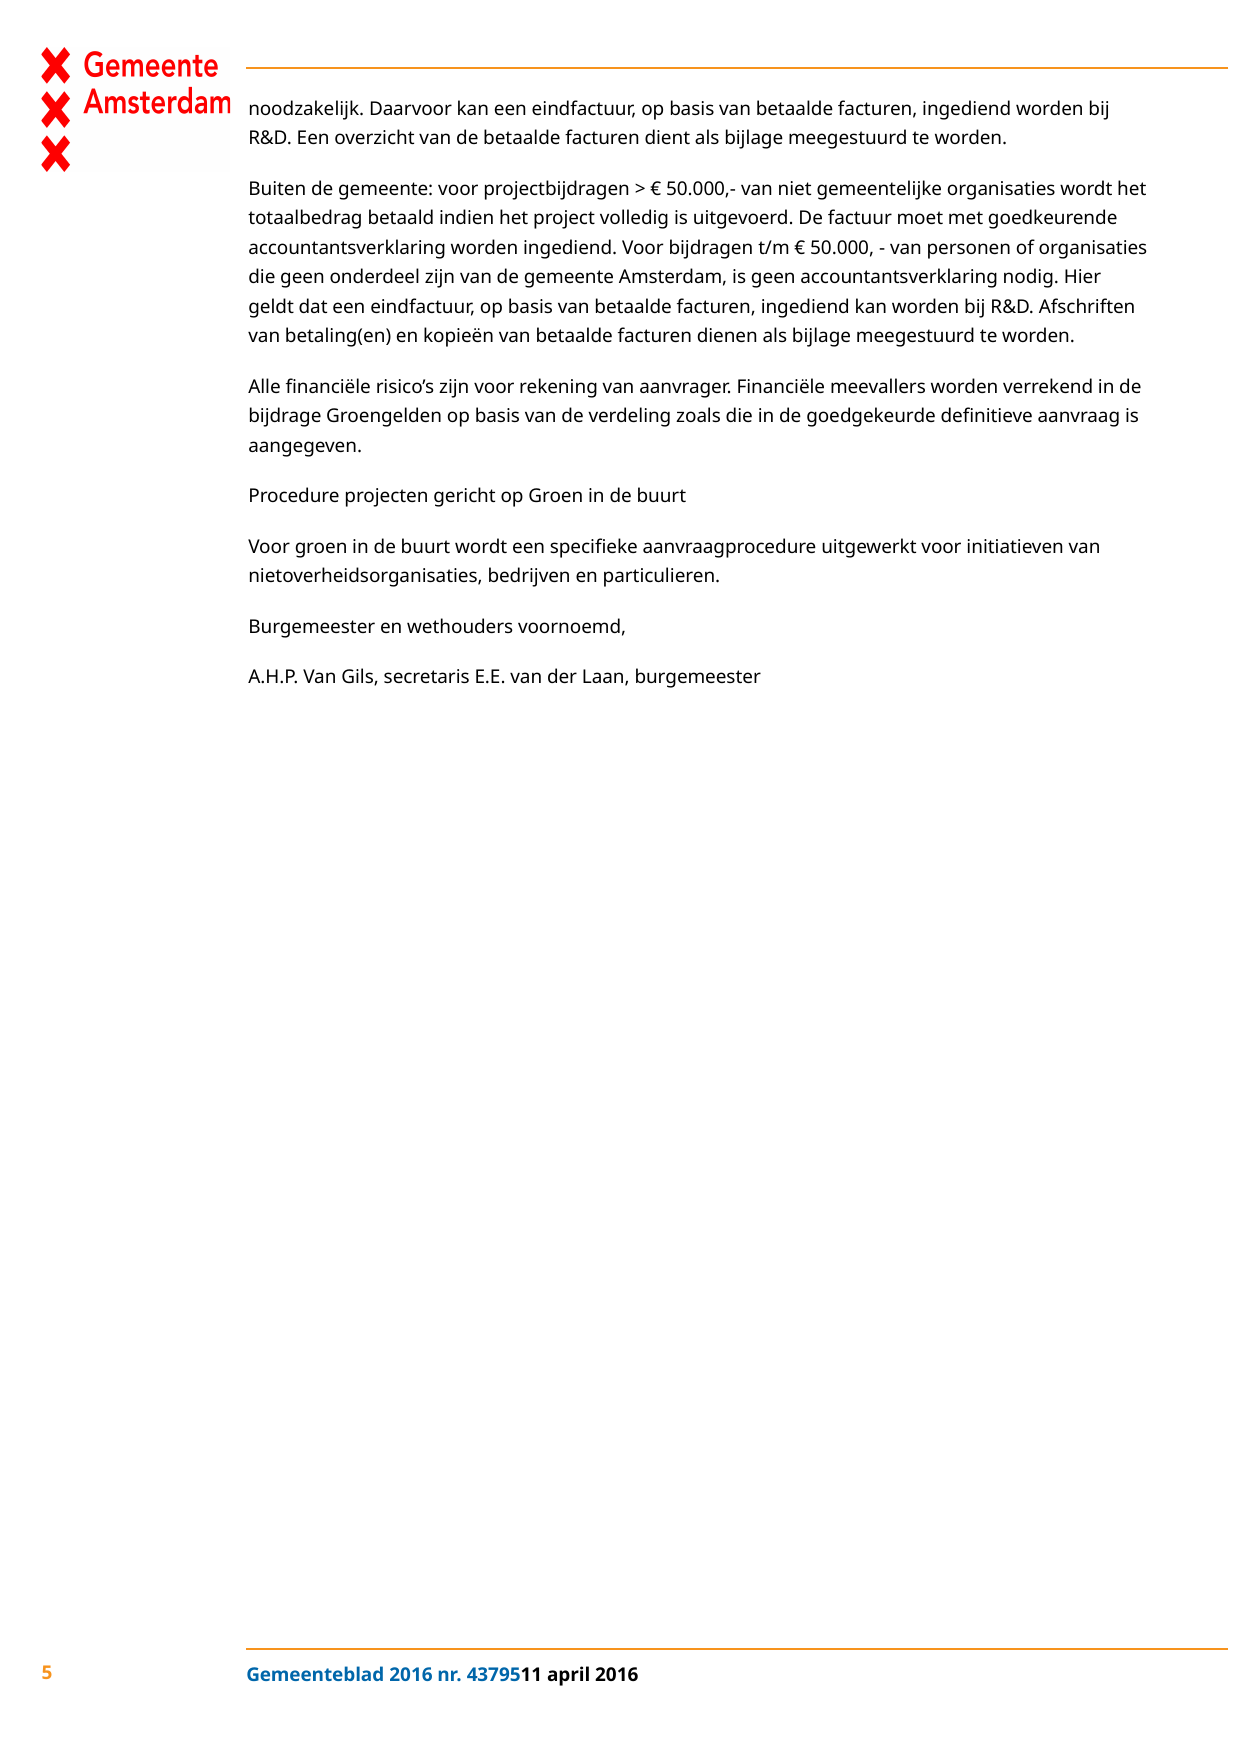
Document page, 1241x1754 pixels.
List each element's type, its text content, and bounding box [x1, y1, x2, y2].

text Buiten de gemeente: voor projectbijdragen > € 50.000,- van niet gemeentelijke organisaties wordt het totaalbedrag betaald indien het project volledig is uitgevoerd. De factuur moet met goedkeurende accountantsverklaring worden ingediend. Voor bijdragen t/m € 50.000, - van personen of organisaties die geen onderdeel zijn van de gemeente Amsterdam, is geen accountantsverklaring nodig. Hier geldt dat een eindfactuur, op basis van betaalde facturen, ingediend kan worden bij R&D. Afschriften van betaling(en) en kopieën van betaalde facturen dienen als bijlage meegestuurd te worden. [248, 175, 1152, 348]
text Burgemeester en wethouders voornoemd, [248, 613, 1152, 639]
text Voor groen in de buurt wordt een specifieke aanvraagprocedure uitgewerkt voor initiatieven van nietoverheidsorganisaties, bedrijven en particulieren. [248, 533, 1152, 588]
text A.H.P. Van Gils, secretaris E.E. van der Laan, burgemeester [248, 663, 1152, 689]
text Alle financiële risico’s zijn voor rekening van aanvrager. Financiële meevallers worden verrekend in de bijdrage Groengelden op basis van de verdeling zoals die in de goedgekeurde definitieve aanvraag is aangegeven. [248, 373, 1152, 458]
text Procedure projecten gericht op Groen in de buurt [248, 483, 1152, 508]
picture [41, 47, 231, 172]
text noodzakelijk. Daarvoor kan een eindfactuur, op basis van betaalde facturen, ingediend worden bij R&D. Een overzicht van de betaalde facturen dient als bijlage meegestuurd te worden. [248, 95, 1152, 150]
